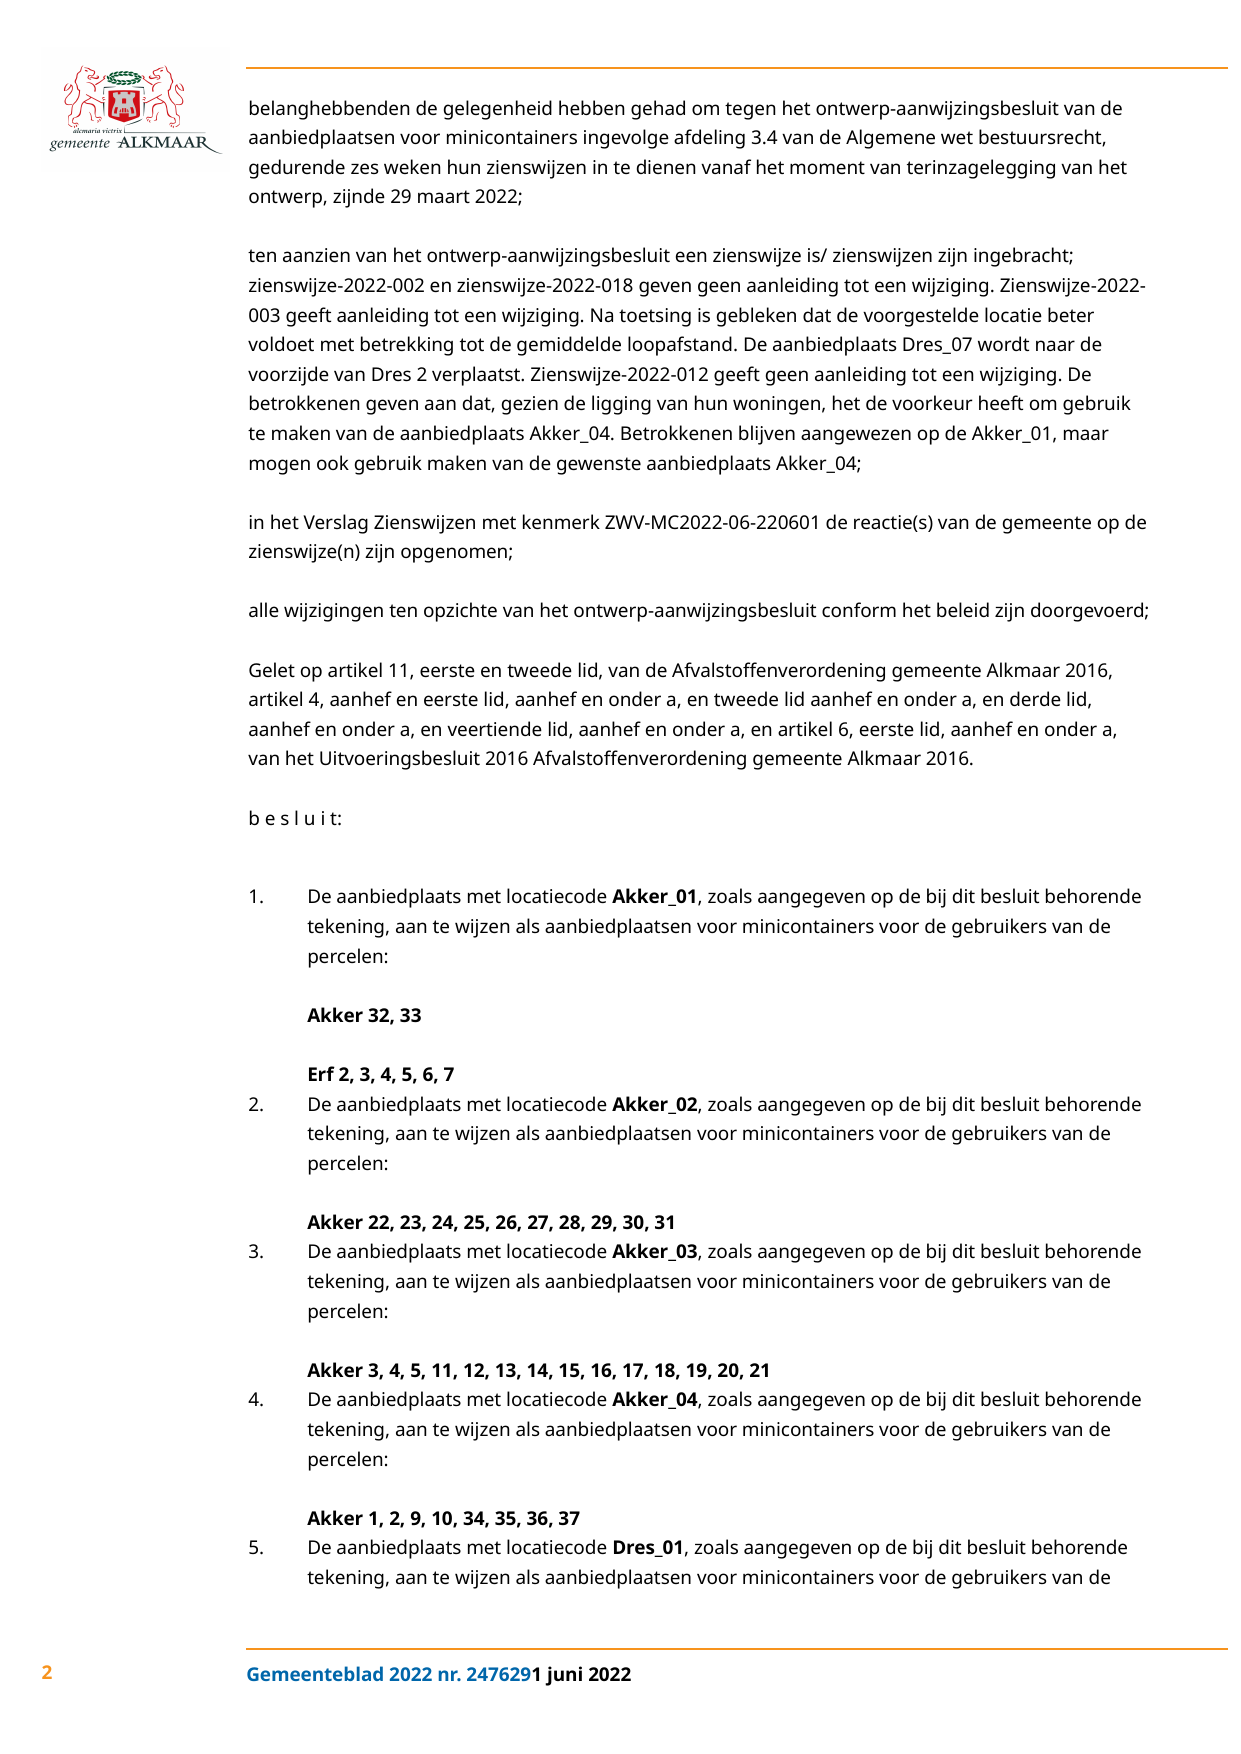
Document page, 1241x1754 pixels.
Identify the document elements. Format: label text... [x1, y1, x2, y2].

text ten aanzien van het ontwerp-aanwijzingsbesluit een zienswijze is/ zienswijzen zijn ingebracht; [248, 243, 1152, 268]
picture [41, 47, 231, 172]
list Akker 1, 2, 9, 10, 34, 35, 36, 37 [248, 1505, 1152, 1531]
text Gelet op artikel 11, eerste en tweede lid, van de Afvalstoffenverordening gemeente Alkmaar 2016, artikel 4, aanhef en eerste lid, aanhef en onder a, en tweede lid aanhef en onder a, en derde lid, aanhef en onder a, en veertiende lid, aanhef en onder a, en artikel 6, eerste lid, aanhef en onder a, van het Uitvoeringsbesluit 2016 Afvalstoffenverordening gemeente Alkmaar 2016. [248, 657, 1152, 771]
list Erf 2, 3, 4, 5, 6, 7 [248, 1061, 1152, 1087]
text b e s l u i t: [248, 805, 1152, 831]
list Akker 3, 4, 5, 11, 12, 13, 14, 15, 16, 17, 18, 19, 20, 21 [248, 1357, 1152, 1383]
list De aanbiedplaats met locatiecode Akker_02, zoals aangegeven op de bij dit besluit behorende tekening, aan te wijzen als aanbiedplaatsen voor minicontainers voor de gebruikers van de percelen: [248, 1091, 1152, 1176]
list De aanbiedplaats met locatiecode Akker_03, zoals aangegeven op de bij dit besluit behorende tekening, aan te wijzen als aanbiedplaatsen voor minicontainers voor de gebruikers van de percelen: [248, 1239, 1152, 1323]
text in het Verslag Zienswijzen met kenmerk ZWV-MC2022-06-220601 de reactie(s) van de gemeente op de zienswijze(n) zijn opgenomen; [248, 509, 1152, 564]
list Akker 22, 23, 24, 25, 26, 27, 28, 29, 30, 31 [248, 1209, 1152, 1235]
text alle wijzigingen ten opzichte van het ontwerp-aanwijzingsbesluit conform het beleid zijn doorgevoerd; [248, 598, 1152, 623]
list De aanbiedplaats met locatiecode Akker_04, zoals aangegeven op de bij dit besluit behorende tekening, aan te wijzen als aanbiedplaatsen voor minicontainers voor de gebruikers van de percelen: [248, 1387, 1152, 1471]
list De aanbiedplaats met locatiecode Dres_01, zoals aangegeven op de bij dit besluit behorende tekening, aan te wijzen als aanbiedplaatsen voor minicontainers voor de gebruikers van de [248, 1534, 1152, 1590]
list De aanbiedplaats met locatiecode Akker_01, zoals aangegeven op de bij dit besluit behorende tekening, aan te wijzen als aanbiedplaatsen voor minicontainers voor de gebruikers van de percelen: [248, 884, 1152, 968]
text belanghebbenden de gelegenheid hebben gehad om tegen het ontwerp-aanwijzingsbesluit van de aanbiedplaatsen voor minicontainers ingevolge afdeling 3.4 van de Algemene wet bestuursrecht, gedurende zes weken hun zienswijzen in te dienen vanaf het moment van terinzagelegging van het ontwerp, zijnde 29 maart 2022; [248, 95, 1152, 209]
text zienswijze-2022-002 en zienswijze-2022-018 geven geen aanleiding tot een wijziging. Zienswijze-2022-003 geeft aanleiding tot een wijziging. Na toetsing is gebleken dat de voorgestelde locatie beter voldoet met betrekking tot de gemiddelde loopafstand. De aanbiedplaats Dres_07 wordt naar de voorzijde van Dres 2 verplaatst. Zienswijze-2022-012 geeft geen aanleiding tot een wijziging. De betrokkenen geven aan dat, gezien de ligging van hun woningen, het de voorkeur heeft om gebruik te maken van de aanbiedplaats Akker_04. Betrokkenen blijven aangewezen op de Akker_01, maar mogen ook gebruik maken van de gewenste aanbiedplaats Akker_04; [248, 272, 1152, 476]
list Akker 32, 33 [248, 1002, 1152, 1028]
